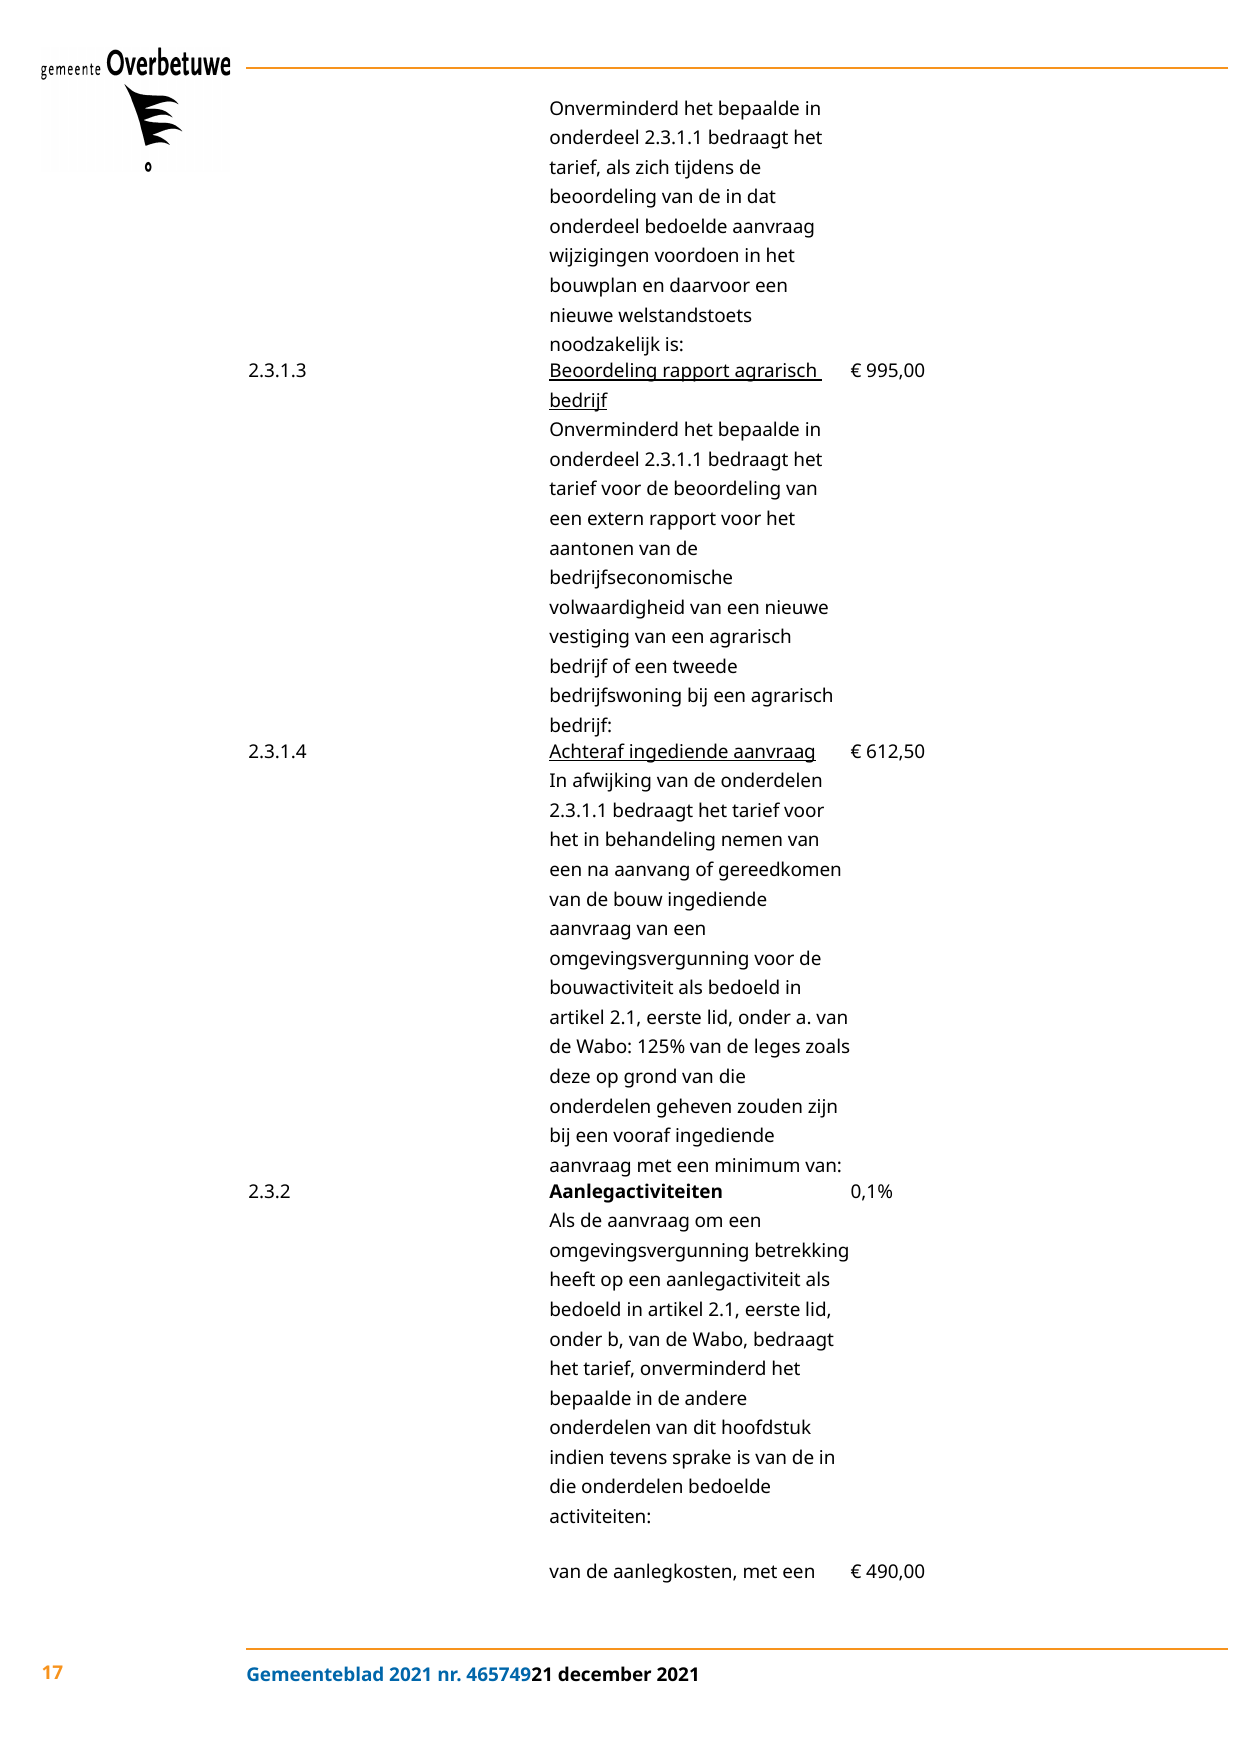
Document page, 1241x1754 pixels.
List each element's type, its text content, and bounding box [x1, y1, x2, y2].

table_cell [248, 1559, 549, 1584]
table_cell 2.3.1.3 [248, 357, 549, 738]
table_cell Beoordeling rapport agrarisch bedrijf Onverminderd het bepaalde in onderdeel 2.3.1.1 bedraagt het tarief voor de beoordeling van een extern rapport voor het aantonen van de bedrijfseconomische volwaardigheid van een nieuwe vestiging van een agrarisch bedrijf of een tweede bedrijfswoning bij een agrarisch bedrijf: [549, 357, 850, 738]
table_cell 0,1% [850, 1178, 1152, 1558]
table_cell Aanlegactiviteiten Als de aanvraag om een omgevingsvergunning betrekking heeft op een aanlegactiviteit als bedoeld in artikel 2.1, eerste lid, onder b, van de Wabo, bedraagt het tarief, onverminderd het bepaalde in de andere onderdelen van dit hoofdstuk indien tevens sprake is van de in die onderdelen bedoelde activiteiten: [549, 1178, 850, 1558]
table_cell 2.3.1.4 [248, 738, 549, 1178]
table_cell € 995,00 [850, 357, 1152, 738]
table_cell Achteraf ingediende aanvraag In afwijking van de onderdelen 2.3.1.1 bedraagt het tarief voor het in behandeling nemen van een na aanvang of gereedkomen van de bouw ingediende aanvraag van een omgevingsvergunning voor de bouwactiviteit als bedoeld in artikel 2.1, eerste lid, onder a. van de Wabo: 125% van de leges zoals deze op grond van die onderdelen geheven zouden zijn bij een vooraf ingediende aanvraag met een minimum van: [549, 738, 850, 1178]
table_cell € 612,50 [850, 738, 1152, 1178]
table_cell 2.3.2 [248, 1178, 549, 1558]
picture [41, 47, 231, 172]
table_cell [850, 95, 1152, 357]
table_cell € 490,00 [850, 1559, 1152, 1584]
table_cell van de aanlegkosten, met een [549, 1559, 850, 1584]
table_cell [248, 95, 549, 357]
table_cell Onverminderd het bepaalde in onderdeel 2.3.1.1 bedraagt het tarief, als zich tijdens de beoordeling van de in dat onderdeel bedoelde aanvraag wijzigingen voordoen in het bouwplan en daarvoor een nieuwe welstandstoets noodzakelijk is: [549, 95, 850, 357]
